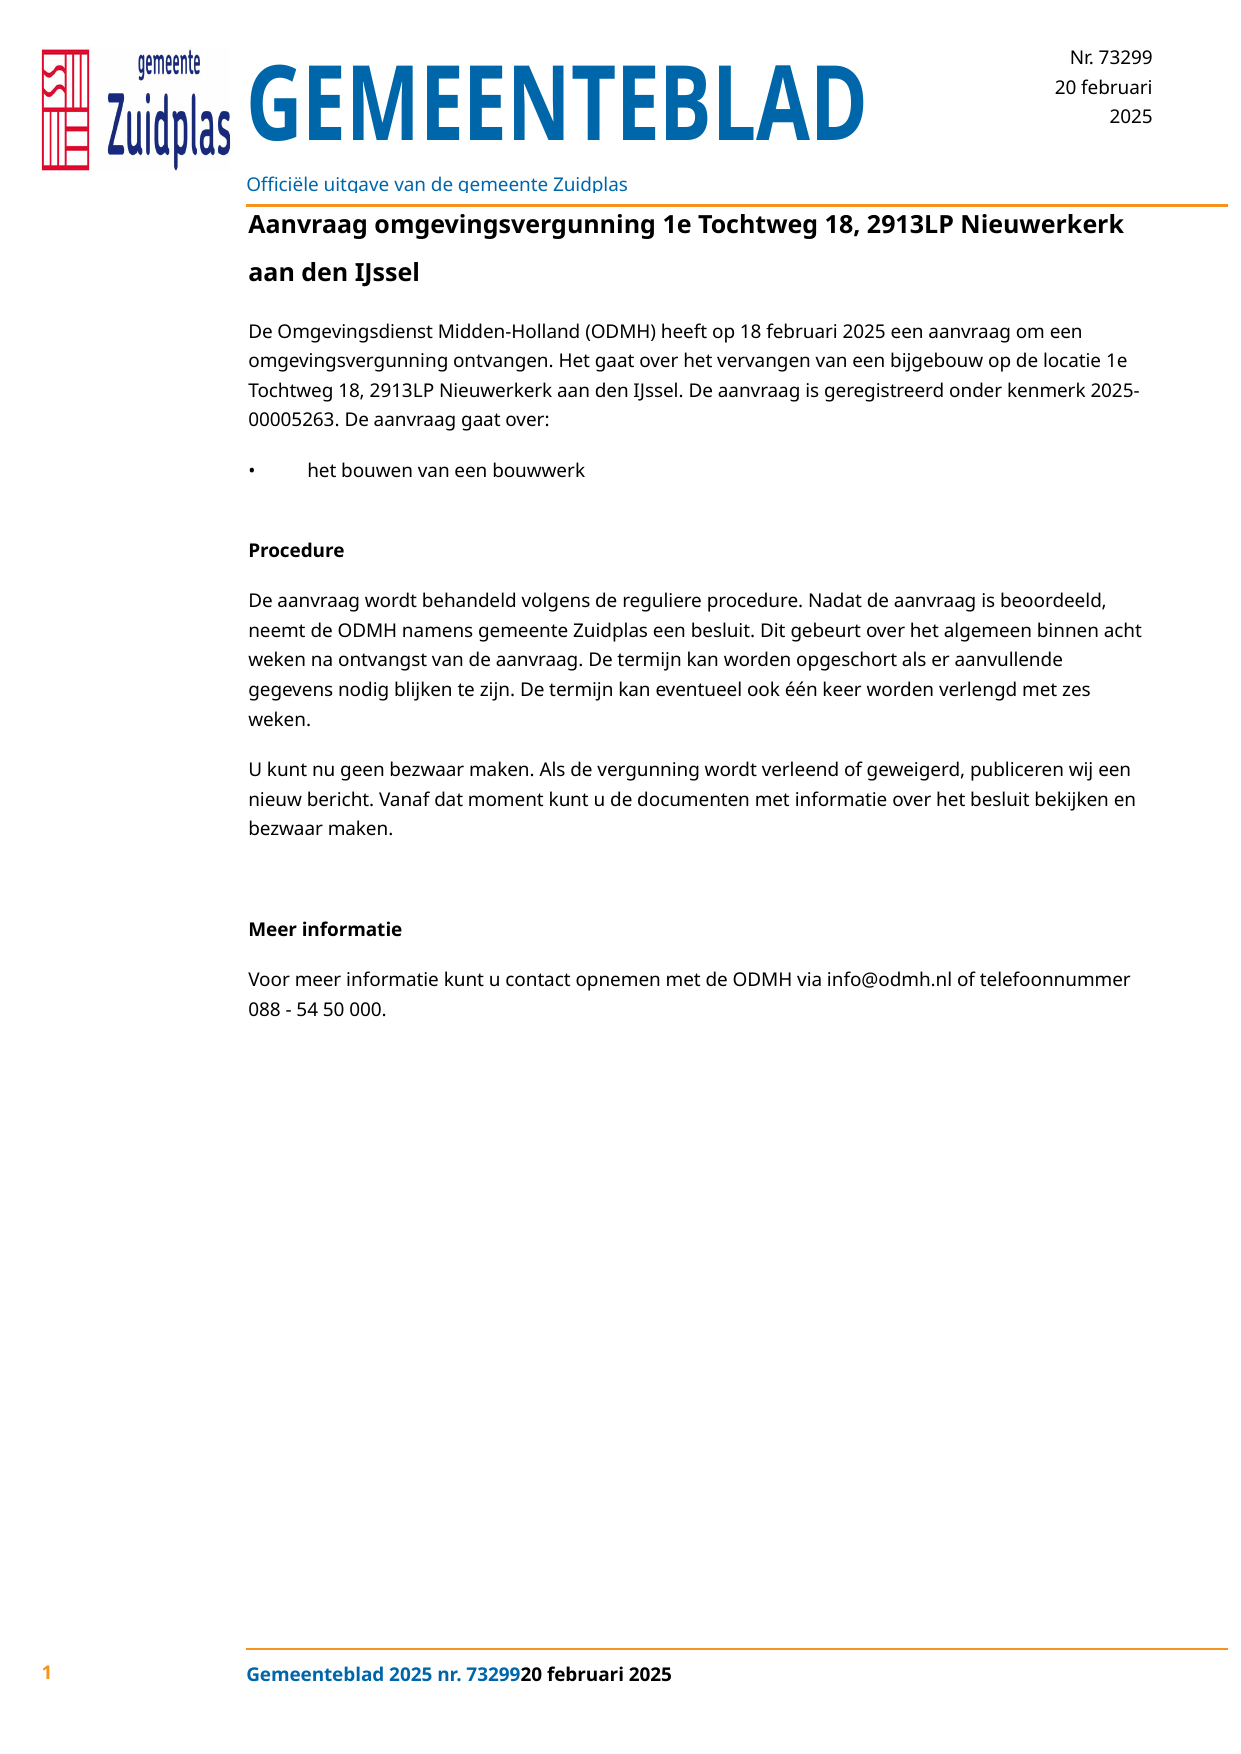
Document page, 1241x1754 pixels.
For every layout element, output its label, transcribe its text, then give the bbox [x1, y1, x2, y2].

text Meer informatie [248, 916, 1152, 942]
text Voor meer informatie kunt u contact opnemen met de ODMH via info@odmh.nl of telefoonnummer 088 - 54 50 000. [248, 967, 1152, 1022]
text Procedure [248, 537, 1152, 563]
text U kunt nu geen bezwaar maken. Als de vergunning wordt verleend of geweigerd, publiceren wij een nieuw bericht. Vanaf dat moment kunt u de documenten met informatie over het besluit bekijken en bezwaar maken. [248, 756, 1152, 841]
text De Omgevingsdienst Midden-Holland (ODMH) heeft op 18 februari 2025 een aanvraag om een omgevingsvergunning ontvangen. Het gaat over het vervangen van een bijgebouw op de locatie 1e Tochtweg 18, 2913LP Nieuwerkerk aan den IJssel. De aanvraag is geregistreerd onder kenmerk 2025-00005263. De aanvraag gaat over: [248, 318, 1152, 432]
text De aanvraag wordt behandeld volgens de reguliere procedure. Nadat de aanvraag is beoordeeld, neemt de ODMH namens gemeente Zuidplas een besluit. Dit gebeurt over het algemeen binnen acht weken na ontvangst van de aanvraag. De termijn kan worden opgeschort als er aanvullende gegevens nodig blijken te zijn. De termijn kan eventueel ook één keer worden verlengd met zes weken. [248, 587, 1152, 732]
list het bouwen van een bouwwerk [248, 457, 1152, 483]
text Aanvraag omgevingsvergunning 1e Tochtweg 18, 2913LP Nieuwerkerk aan den IJssel [248, 207, 1152, 288]
picture [41, 47, 231, 172]
